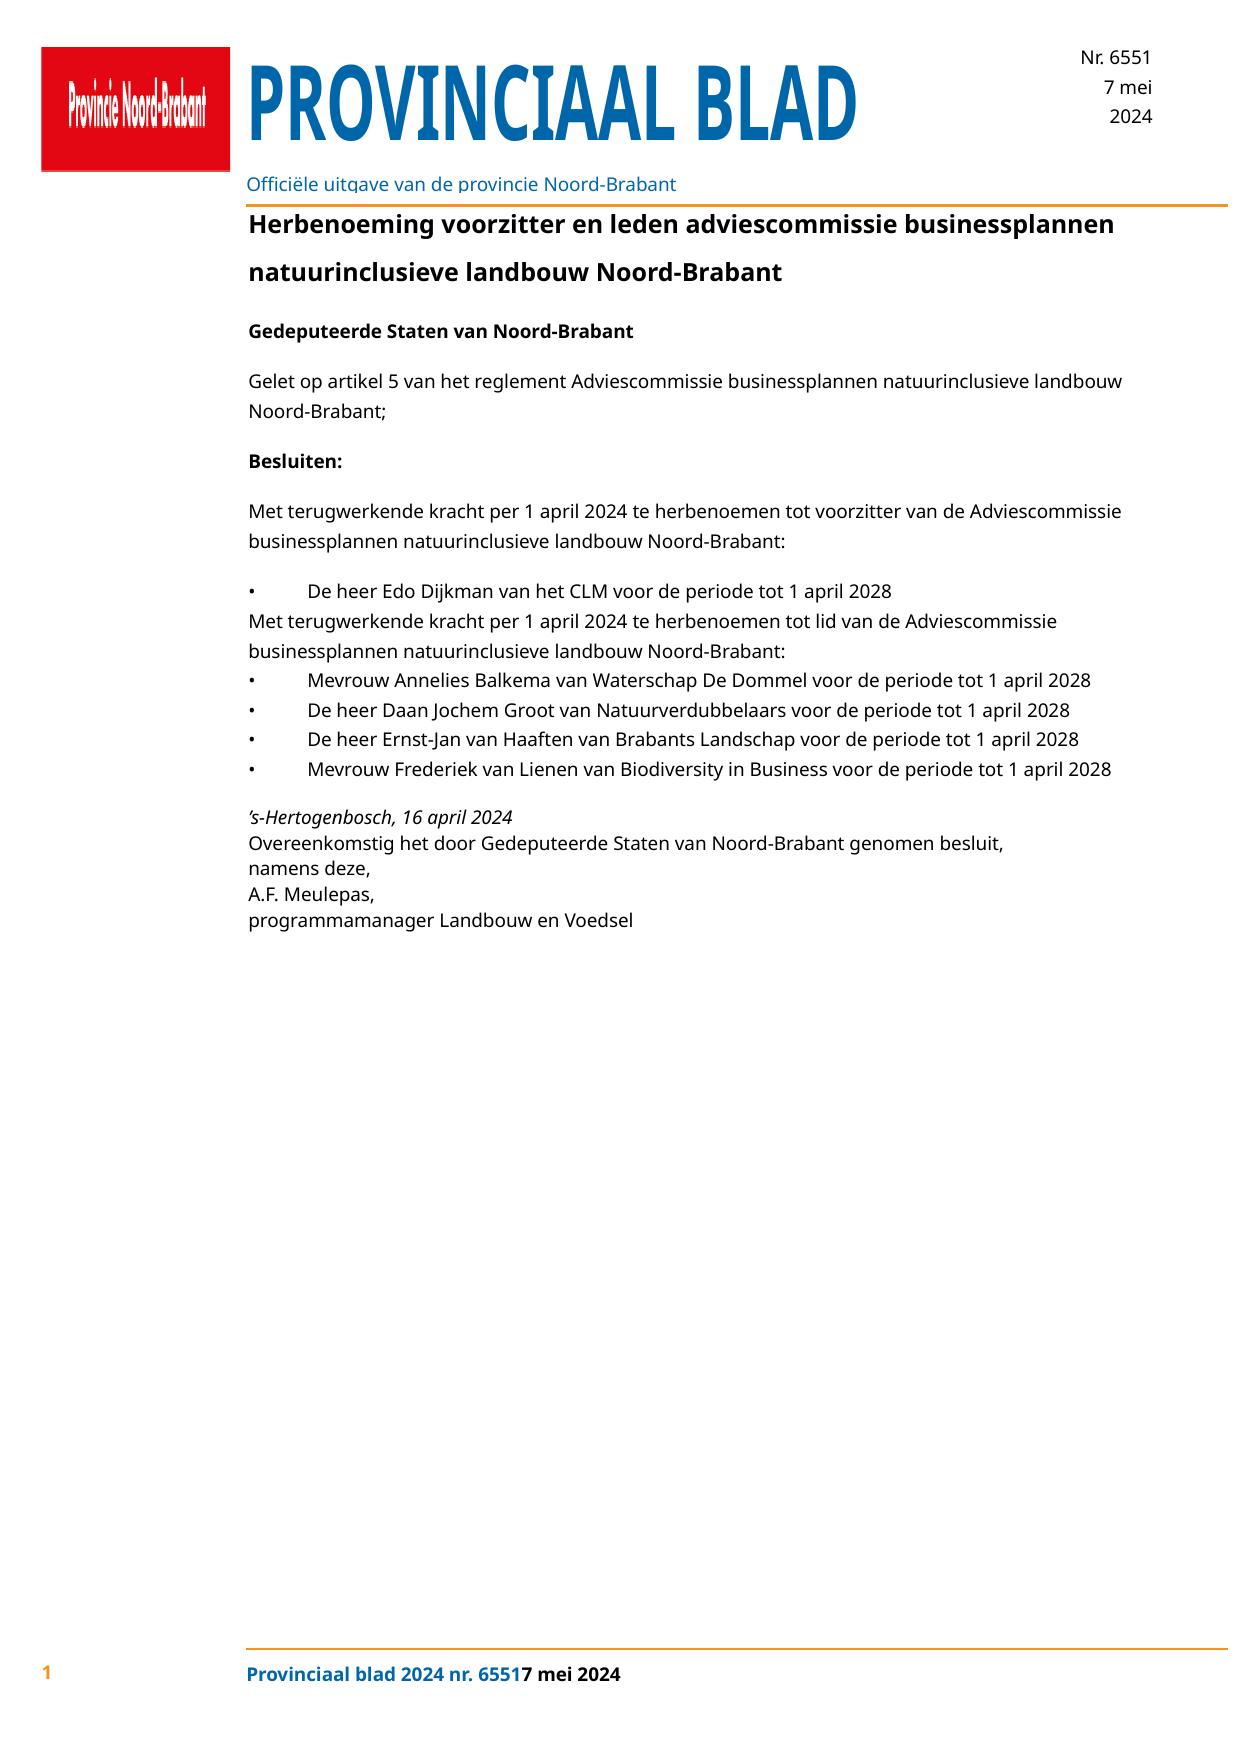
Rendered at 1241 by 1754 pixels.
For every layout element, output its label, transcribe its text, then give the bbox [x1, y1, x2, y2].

text Besluiten: [248, 448, 1152, 474]
text programmamanager Landbouw en Voedsel [248, 907, 1152, 933]
text Herbenoeming voorzitter en leden adviescommissie businessplannen natuurinclusieve landbouw Noord-Brabant [248, 207, 1152, 288]
list De heer Edo Dijkman van het CLM voor de periode tot 1 april 2028 [248, 579, 1152, 604]
picture [41, 47, 231, 172]
list Mevrouw Frederiek van Lienen van Biodiversity in Business voor de periode tot 1 april 2028 [248, 756, 1152, 782]
text A.F. Meulepas, [248, 881, 1152, 907]
list De heer Ernst-Jan van Haaften van Brabants Landschap voor de periode tot 1 april 2028 [248, 727, 1152, 752]
list De heer Daan Jochem Groot van Natuurverdubbelaars voor de periode tot 1 april 2028 [248, 697, 1152, 723]
text namens deze, [248, 856, 1152, 881]
text Overeenkomstig het door Gedeputeerde Staten van Noord-Brabant genomen besluit, [248, 830, 1152, 856]
text Met terugwerkende kracht per 1 april 2024 te herbenoemen tot lid van de Adviescommissie businessplannen natuurinclusieve landbouw Noord-Brabant: [248, 608, 1152, 664]
text ’s-Hertogenbosch, 16 april 2024 [248, 804, 1152, 830]
list Mevrouw Annelies Balkema van Waterschap De Dommel voor de periode tot 1 april 2028 [248, 667, 1152, 693]
text Gelet op artikel 5 van het reglement Adviescommissie businessplannen natuurinclusieve landbouw Noord-Brabant; [248, 368, 1152, 424]
text Gedeputeerde Staten van Noord-Brabant [248, 318, 1152, 344]
text Met terugwerkende kracht per 1 april 2024 te herbenoemen tot voorzitter van de Adviescommissie businessplannen natuurinclusieve landbouw Noord-Brabant: [248, 499, 1152, 554]
